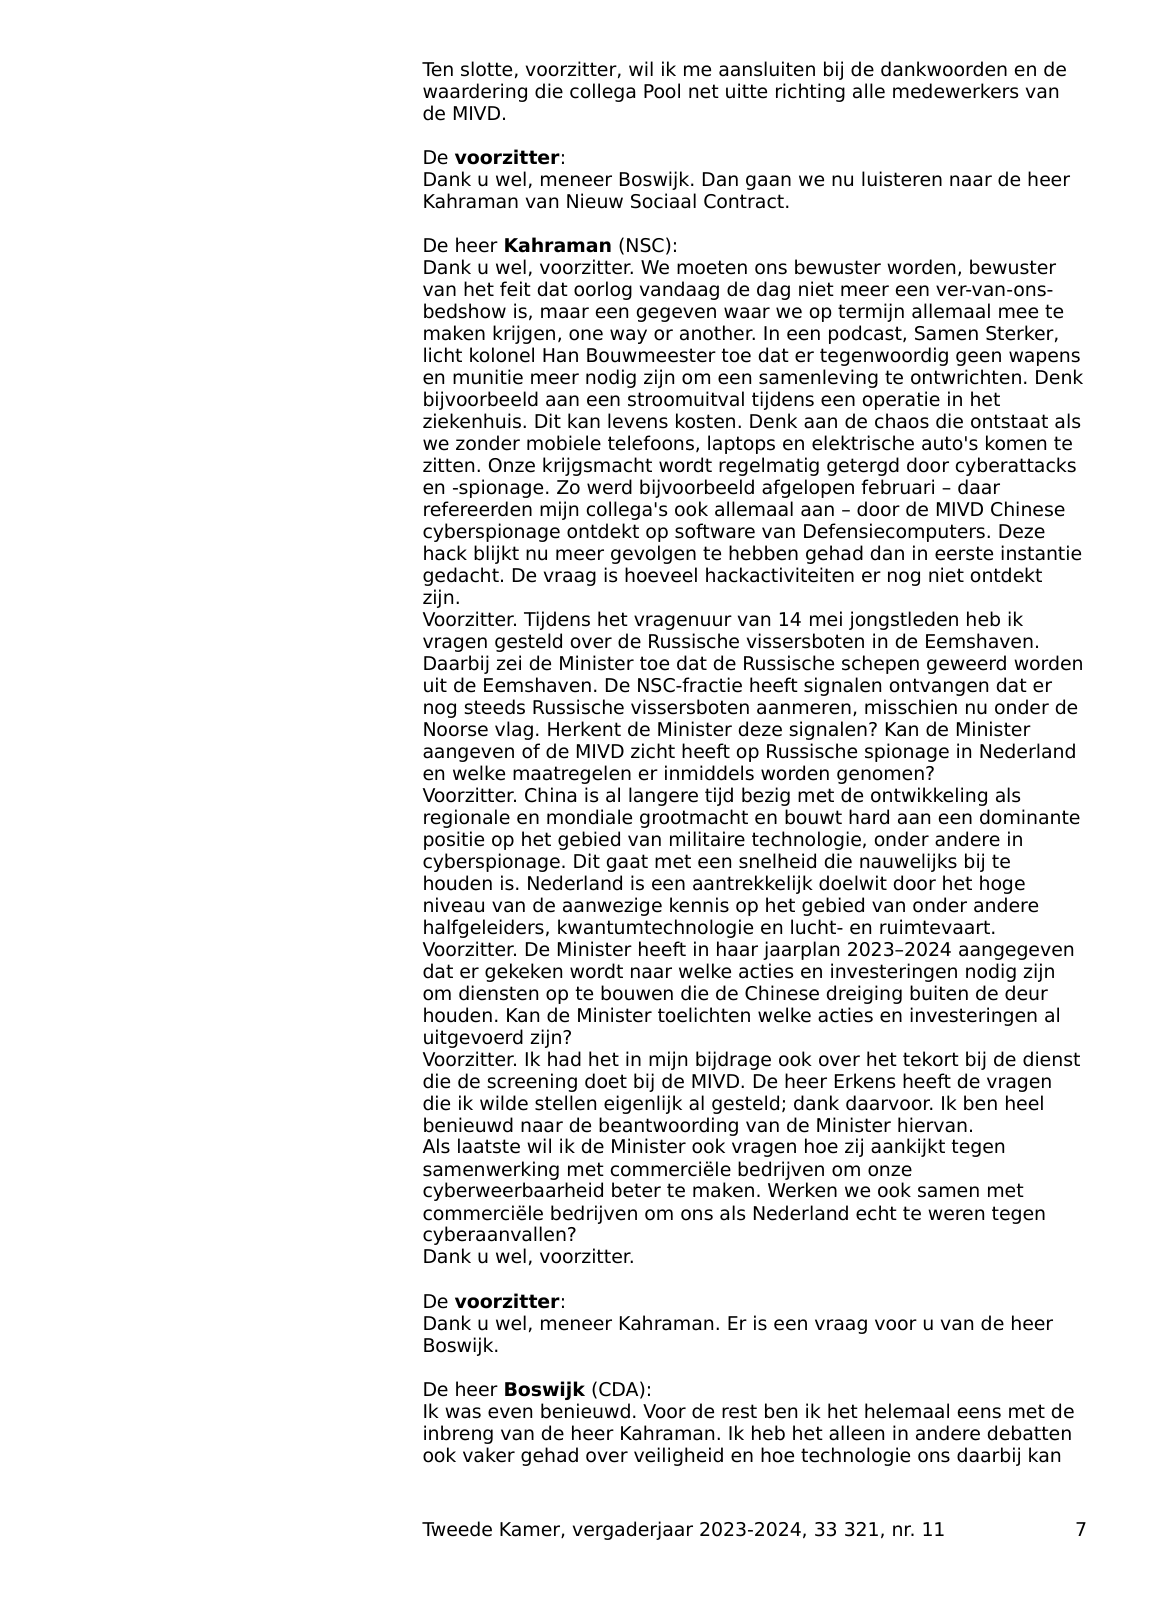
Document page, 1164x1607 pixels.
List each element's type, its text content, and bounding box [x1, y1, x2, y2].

text Voorzitter. Ik had het in mijn bijdrage ook over het tekort bij de dienst die de screening doet bij de MIVD. De heer Erkens heeft de vragen die ik wilde stellen eigenlijk al gesteld; dank daarvoor. Ik ben heel benieuwd naar de beantwoording van de Minister hiervan. [422, 1048, 1087, 1136]
text Dank u wel, voorzitter. [422, 1246, 1087, 1268]
text Dank u wel, voorzitter. We moeten ons bewuster worden, bewuster van het feit dat oorlog vandaag de dag niet meer een ver-van-ons-bedshow is, maar een gegeven waar we op termijn allemaal mee te maken krijgen, one way or another. In een podcast, Samen Sterker, licht kolonel Han Bouwmeester toe dat er tegenwoordig geen wapens en munitie meer nodig zijn om een samenleving te ontwrichten. Denk bijvoorbeeld aan een stroomuitval tijdens een operatie in het ziekenhuis. Dit kan levens kosten. Denk aan de chaos die ontstaat als we zonder mobiele telefoons, laptops en elektrische auto's komen te zitten. Onze krijgsmacht wordt regelmatig getergd door cyberattacks en -spionage. Zo werd bijvoorbeeld afgelopen februari – daar refereerden mijn collega's ook allemaal aan – door de MIVD Chinese cyberspionage ontdekt op software van Defensiecomputers. Deze hack blijkt nu meer gevolgen te hebben gehad dan in eerste instantie gedacht. De vraag is hoeveel hackactiviteiten er nog niet ontdekt zijn. [422, 257, 1087, 609]
text Dank u wel, meneer Boswijk. Dan gaan we nu luisteren naar de heer Kahraman van Nieuw Sociaal Contract. [422, 169, 1087, 213]
text De voorzitter: [422, 147, 1087, 169]
text Ik was even benieuwd. Voor de rest ben ik het helemaal eens met de inbreng van de heer Kahraman. Ik heb het alleen in andere debatten ook vaker gehad over veiligheid en hoe technologie ons daarbij kan [422, 1401, 1087, 1467]
text Dank u wel, meneer Kahraman. Er is een vraag voor u van de heer Boswijk. [422, 1312, 1087, 1356]
text Ten slotte, voorzitter, wil ik me aansluiten bij de dankwoorden en de waardering die collega Pool net uitte richting alle medewerkers van de MIVD. [422, 59, 1087, 125]
text Voorzitter. De Minister heeft in haar jaarplan 2023–2024 aangegeven dat er gekeken wordt naar welke acties en investeringen nodig zijn om diensten op te bouwen die de Chinese dreiging buiten de deur houden. Kan de Minister toelichten welke acties en investeringen al uitgevoerd zijn? [422, 939, 1087, 1048]
text Als laatste wil ik de Minister ook vragen hoe zij aankijkt tegen samenwerking met commerciële bedrijven om onze cyberweerbaarheid beter te maken. Werken we ook samen met commerciële bedrijven om ons als Nederland echt te weren tegen cyberaanvallen? [422, 1136, 1087, 1246]
text Voorzitter. Tijdens het vragenuur van 14 mei jongstleden heb ik vragen gesteld over de Russische vissersboten in de Eemshaven. Daarbij zei de Minister toe dat de Russische schepen geweerd worden uit de Eemshaven. De NSC-fractie heeft signalen ontvangen dat er nog steeds Russische vissersboten aanmeren, misschien nu onder de Noorse vlag. Herkent de Minister deze signalen? Kan de Minister aangeven of de MIVD zicht heeft op Russische spionage in Nederland en welke maatregelen er inmiddels worden genomen? [422, 609, 1087, 785]
text De heer Kahraman (NSC): [422, 235, 1087, 257]
text De voorzitter: [422, 1291, 1087, 1312]
text De heer Boswijk (CDA): [422, 1379, 1087, 1401]
text Voorzitter. China is al langere tijd bezig met de ontwikkeling als regionale en mondiale grootmacht en bouwt hard aan een dominante positie op het gebied van militaire technologie, onder andere in cyberspionage. Dit gaat met een snelheid die nauwelijks bij te houden is. Nederland is een aantrekkelijk doelwit door het hoge niveau van de aanwezige kennis op het gebied van onder andere halfgeleiders, kwantumtechnologie en lucht- en ruimtevaart. [422, 785, 1087, 939]
